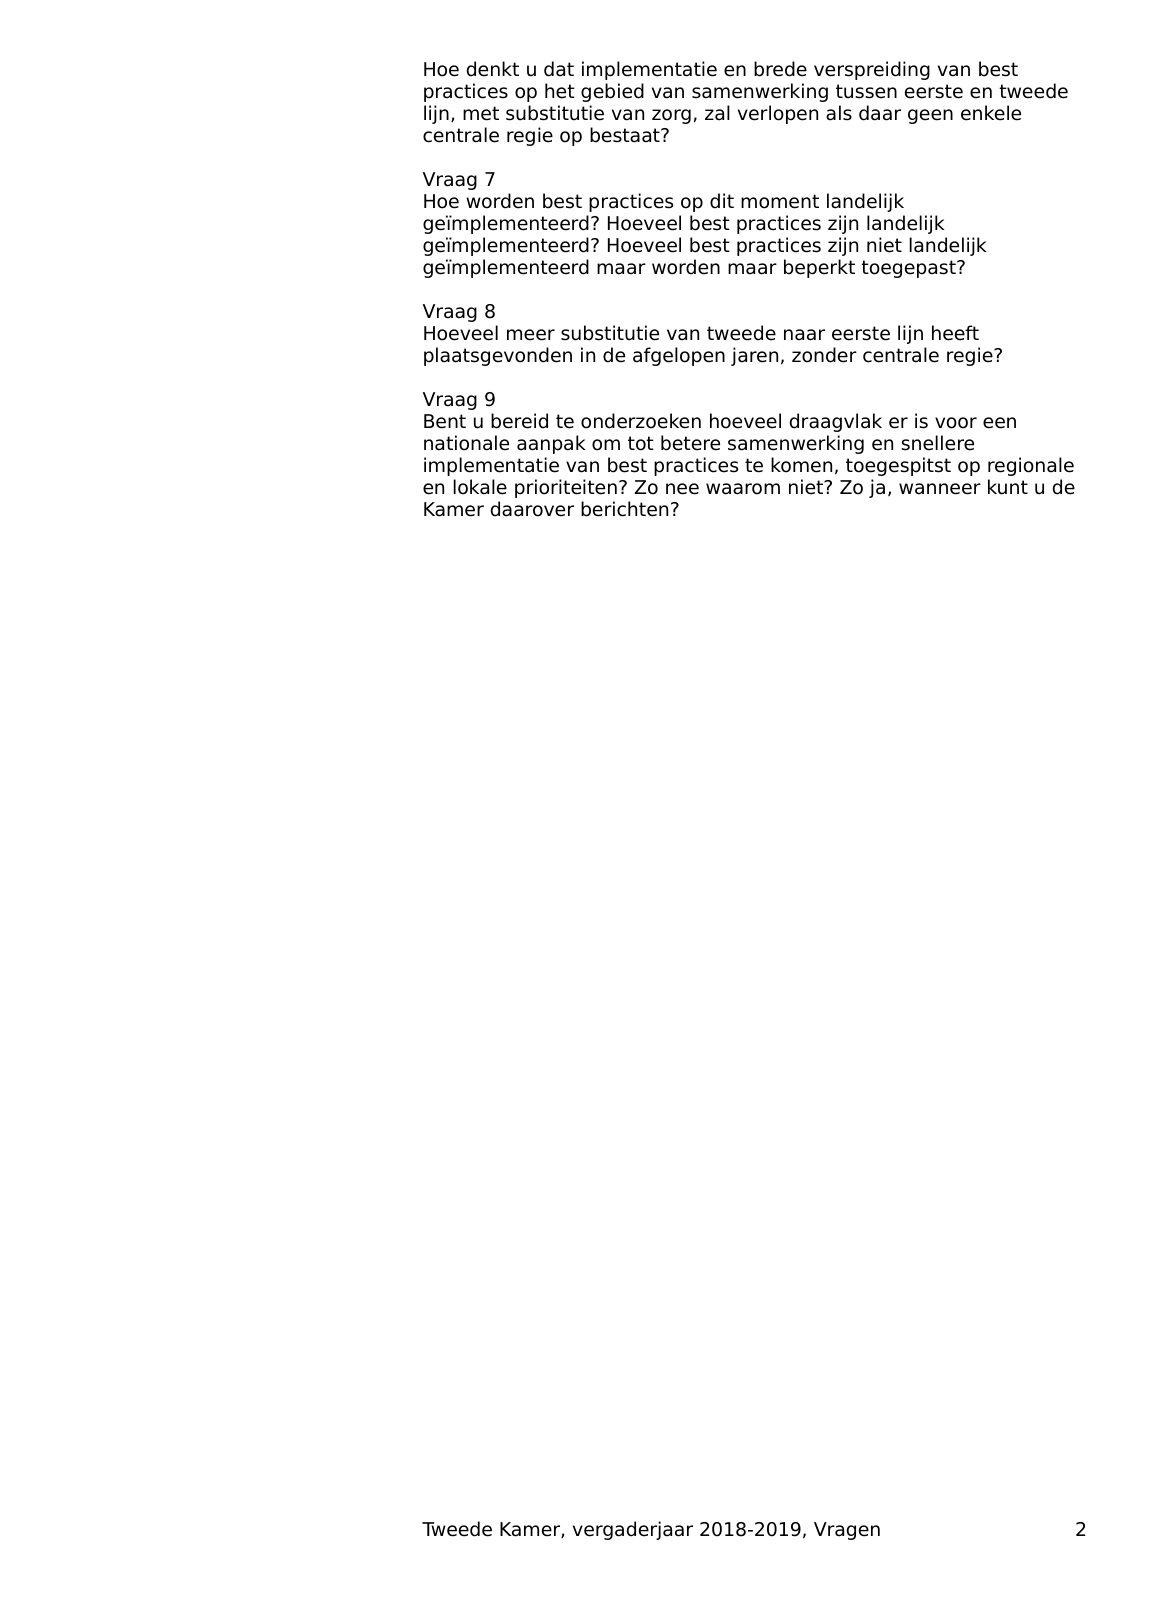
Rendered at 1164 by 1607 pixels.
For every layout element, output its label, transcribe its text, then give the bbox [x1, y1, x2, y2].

text Hoeveel meer substitutie van tweede naar eerste lijn heeft plaatsgevonden in de afgelopen jaren, zonder centrale regie? [422, 323, 1087, 367]
text Vraag 9 [422, 389, 1087, 411]
text Hoe worden best practices op dit moment landelijk geïmplementeerd? Hoeveel best practices zijn landelijk geïmplementeerd? Hoeveel best practices zijn niet landelijk geïmplementeerd maar worden maar beperkt toegepast? [422, 191, 1087, 279]
text Bent u bereid te onderzoeken hoeveel draagvlak er is voor een nationale aanpak om tot betere samenwerking en snellere implementatie van best practices te komen, toegespitst op regionale en lokale prioriteiten? Zo nee waarom niet? Zo ja, wanneer kunt u de Kamer daarover berichten? [422, 411, 1087, 521]
text Vraag 7 [422, 169, 1087, 191]
text Vraag 8 [422, 301, 1087, 323]
text Hoe denkt u dat implementatie en brede verspreiding van best practices op het gebied van samenwerking tussen eerste en tweede lijn, met substitutie van zorg, zal verlopen als daar geen enkele centrale regie op bestaat? [422, 59, 1087, 147]
